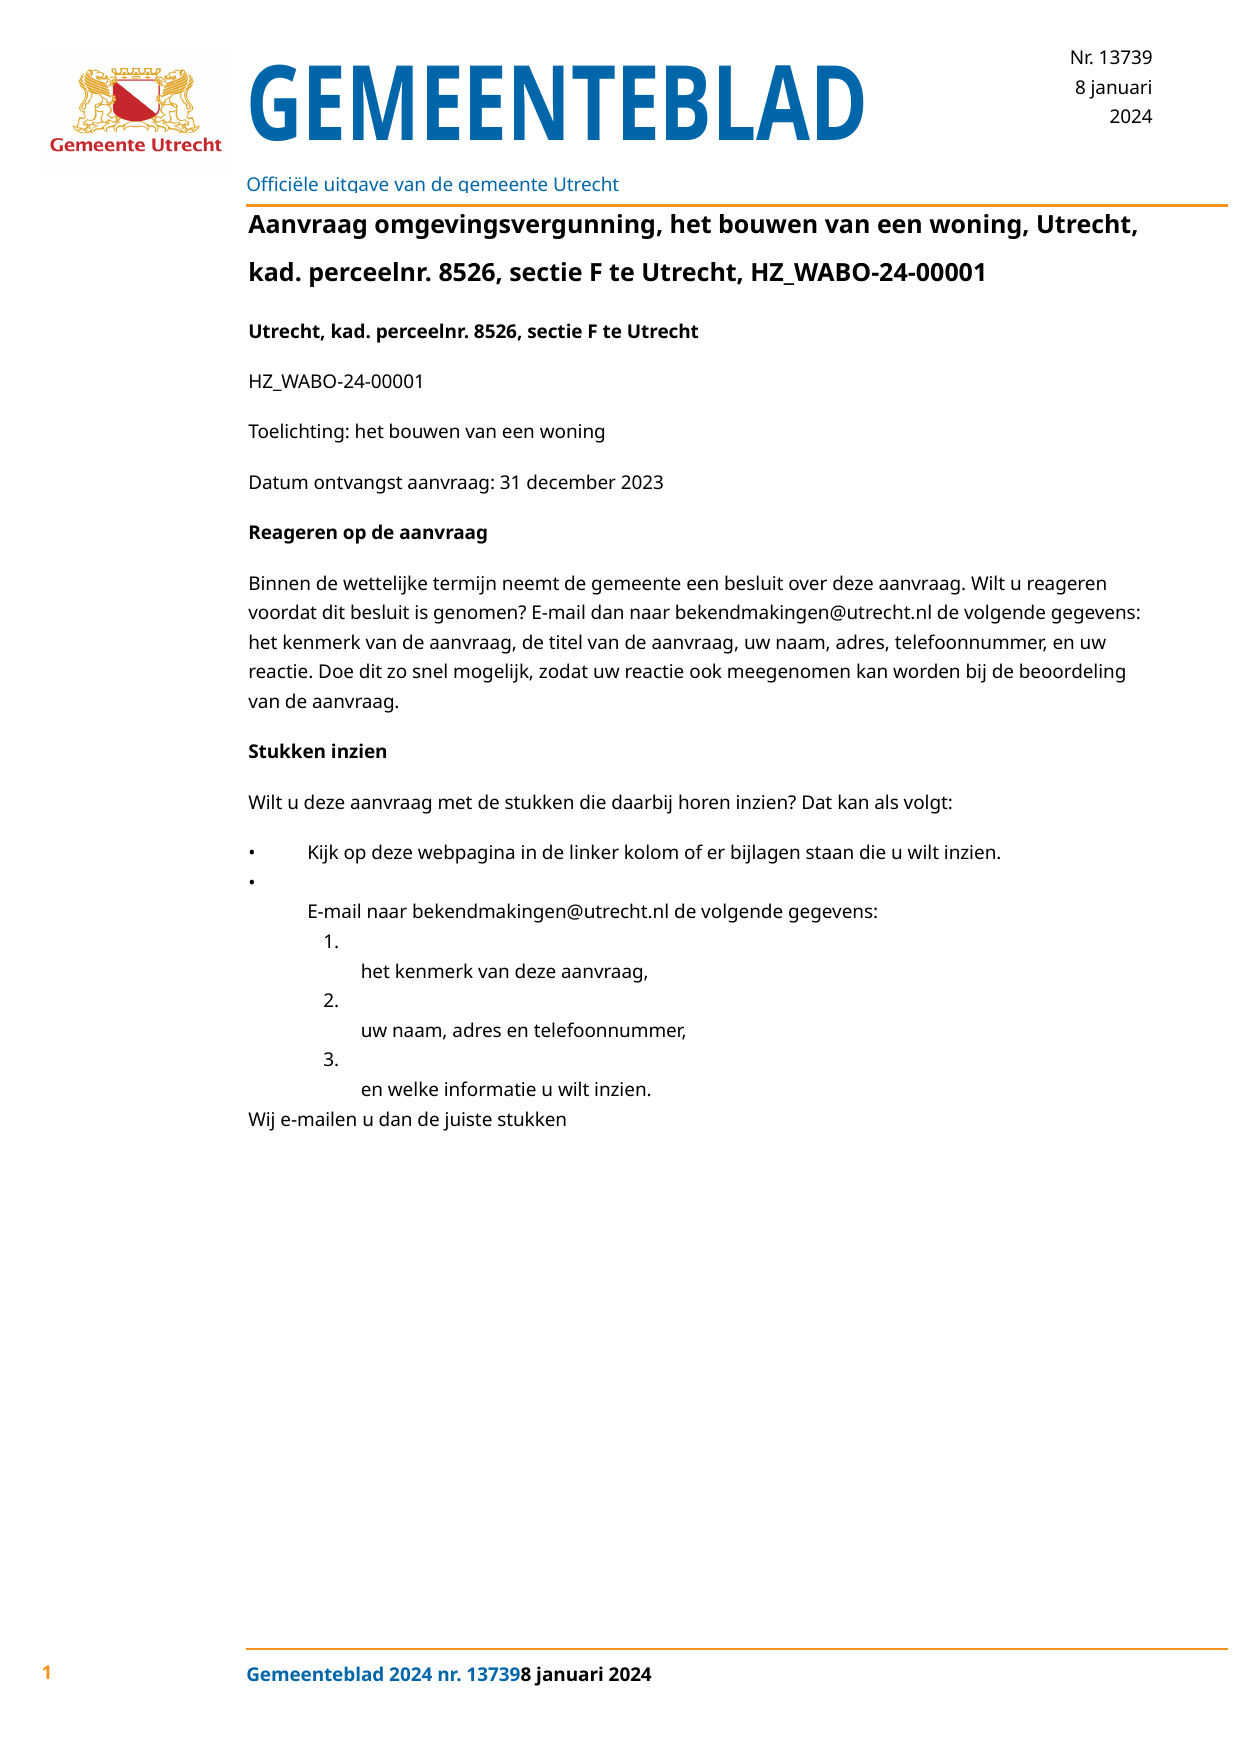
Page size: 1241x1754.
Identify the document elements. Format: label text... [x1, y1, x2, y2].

text Wilt u deze aanvraag met de stukken die daarbij horen inzien? Dat kan als volgt: [248, 789, 1152, 815]
text Utrecht, kad. perceelnr. 8526, sectie F te Utrecht [248, 318, 1152, 344]
text HZ_WABO-24-00001 [248, 368, 1152, 394]
picture [41, 47, 231, 172]
text Toelichting: het bouwen van een woning [248, 419, 1152, 444]
list en welke informatie u wilt inzien. [323, 1076, 1152, 1102]
text Datum ontvangst aanvraag: 31 december 2023 [248, 469, 1152, 495]
list E-mail naar bekendmakingen@utrecht.nl de volgende gegevens: [248, 899, 1152, 924]
text Reageren op de aanvraag [248, 519, 1152, 545]
list Kijk op deze webpagina in de linker kolom of er bijlagen staan die u wilt inzien. [248, 839, 1152, 865]
text Stukken inzien [248, 739, 1152, 764]
text Wij e-mailen u dan de juiste stukken [248, 1106, 1152, 1132]
list uw naam, adres en telefoonnummer, [323, 1017, 1152, 1043]
text Binnen de wettelijke termijn neemt de gemeente een besluit over deze aanvraag. Wilt u reageren voordat dit besluit is genomen? E-mail dan naar bekendmakingen@utrecht.nl de volgende gegevens: het kenmerk van de aanvraag, de titel van de aanvraag, uw naam, adres, telefoonnummer, en uw reactie. Doe dit zo snel mogelijk, zodat uw reactie ook meegenomen kan worden bij de beoordeling van de aanvraag. [248, 570, 1152, 714]
list het kenmerk van deze aanvraag, [323, 958, 1152, 984]
text Aanvraag omgevingsvergunning, het bouwen van een woning, Utrecht, kad. perceelnr. 8526, sectie F te Utrecht, HZ_WABO-24-00001 [248, 207, 1152, 288]
